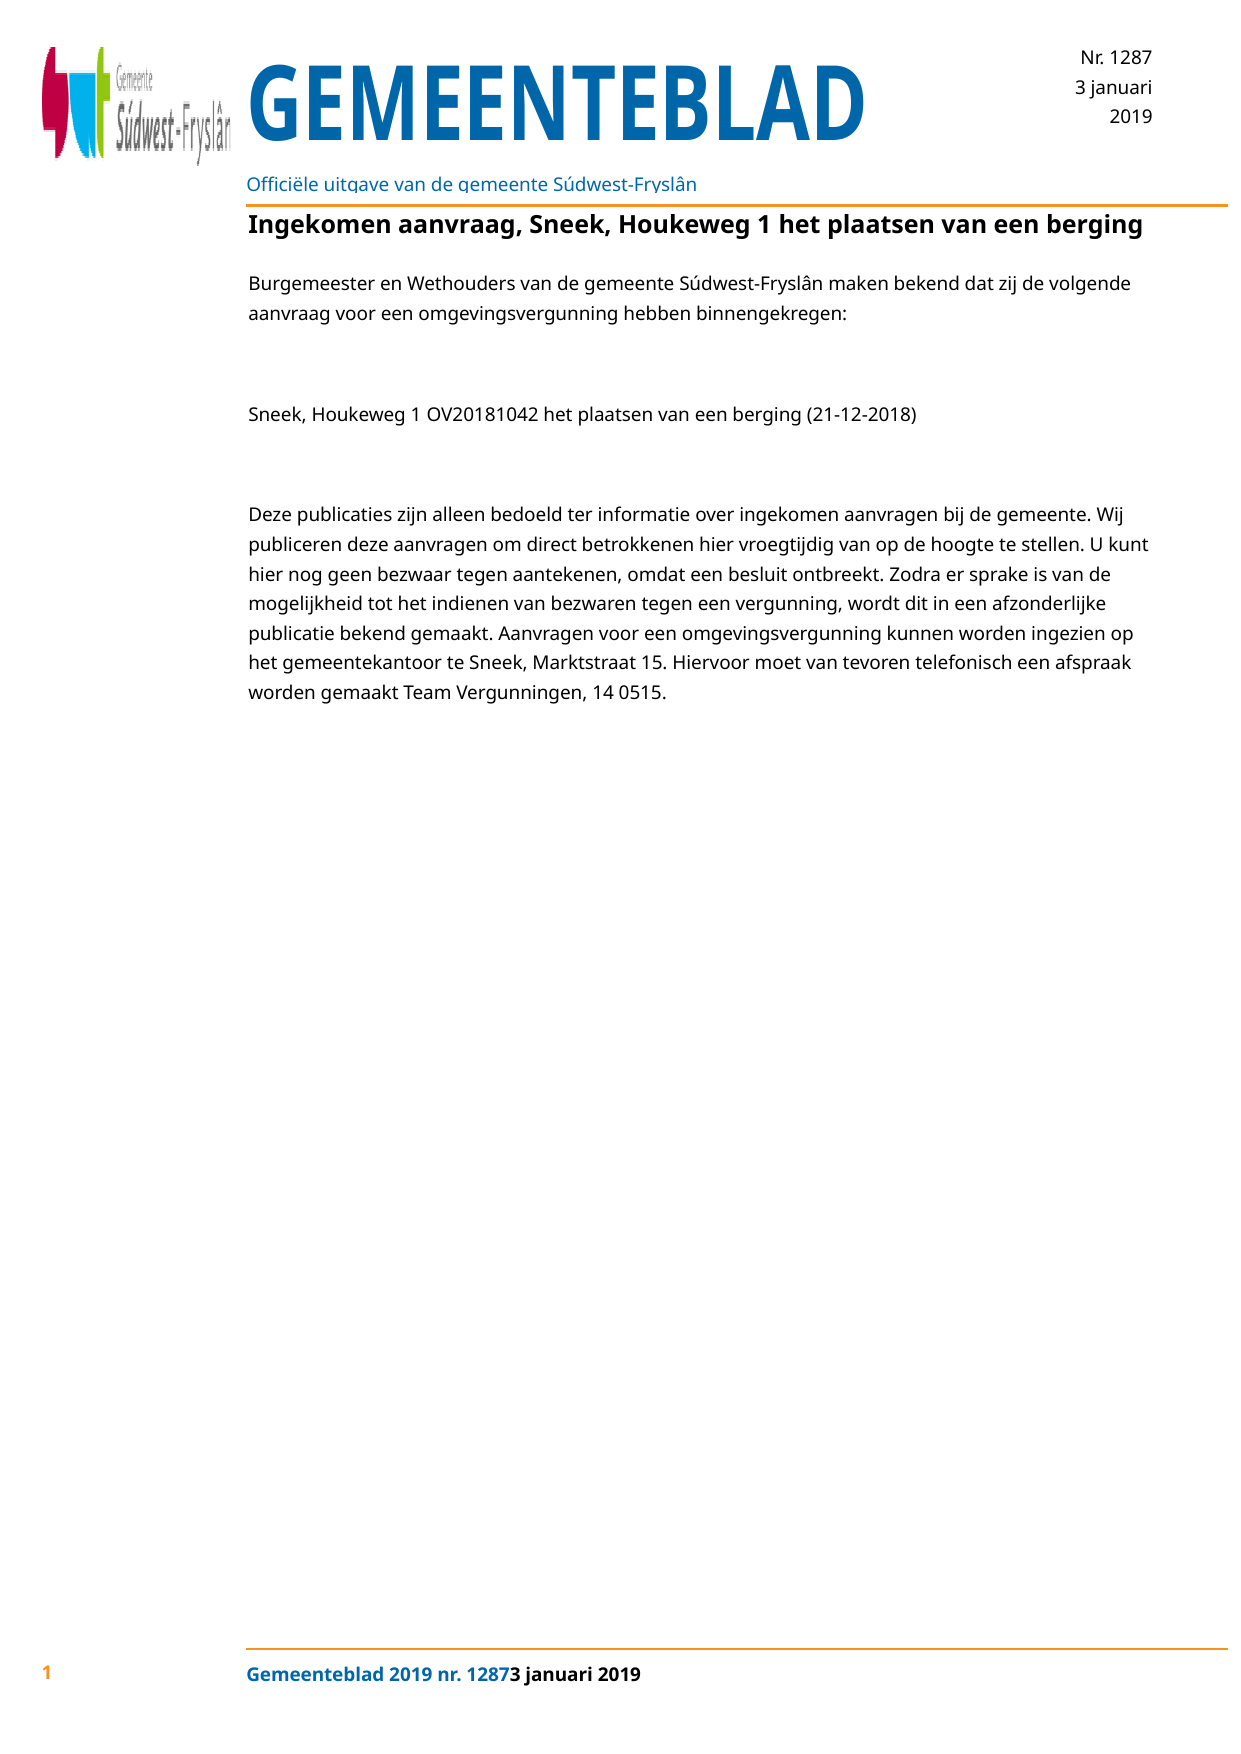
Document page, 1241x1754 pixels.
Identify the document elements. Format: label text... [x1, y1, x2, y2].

text Sneek, Houkeweg 1 OV20181042 het plaatsen van een berging (21-12-2018) [248, 401, 1152, 426]
text Burgemeester en Wethouders van de gemeente Súdwest-Fryslân maken bekend dat zij de volgende aanvraag voor een omgevingsvergunning hebben binnengekregen: [248, 270, 1152, 326]
picture [41, 47, 231, 172]
text Deze publicaties zijn alleen bedoeld ter informatie over ingekomen aanvragen bij de gemeente. Wij publiceren deze aanvragen om direct betrokkenen hier vroegtijdig van op de hoogte te stellen. U kunt hier nog geen bezwaar tegen aantekenen, omdat een besluit ontbreekt. Zodra er sprake is van de mogelijkheid tot het indienen van bezwaren tegen een vergunning, wordt dit in een afzonderlijke publicatie bekend gemaakt. Aanvragen voor een omgevingsvergunning kunnen worden ingezien op het gemeentekantoor te Sneek, Marktstraat 15. Hiervoor moet van tevoren telefonisch een afspraak worden gemaakt Team Vergunningen, 14 0515. [248, 502, 1152, 705]
text Ingekomen aanvraag, Sneek, Houkeweg 1 het plaatsen van een berging [248, 207, 1152, 241]
